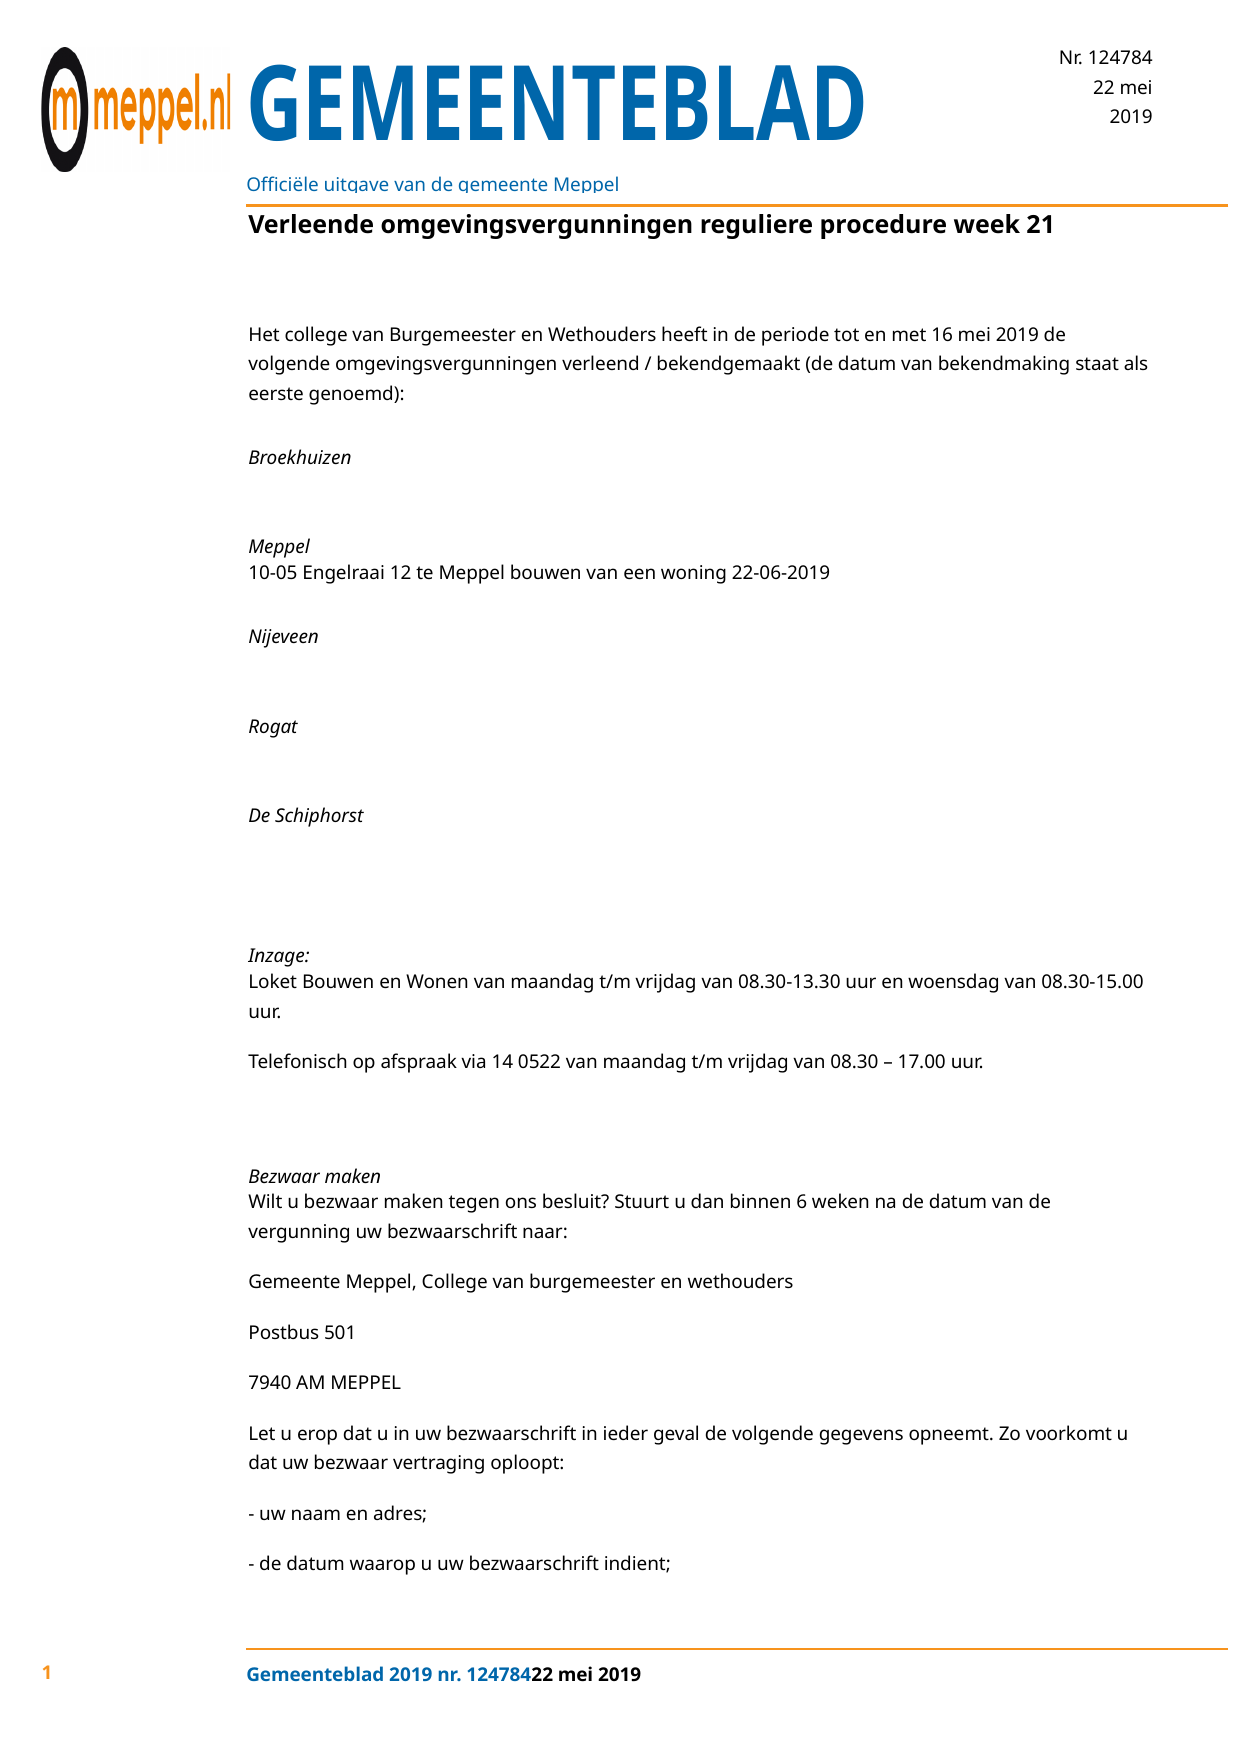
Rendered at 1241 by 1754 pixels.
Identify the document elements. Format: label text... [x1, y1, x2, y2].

picture [41, 47, 231, 172]
text 10-05 Engelraai 12 te Meppel bouwen van een woning 22-06-2019 [248, 559, 1152, 585]
text Loket Bouwen en Wonen van maandag t/m vrijdag van 08.30-13.30 uur en woensdag van 08.30-15.00 uur. [248, 968, 1152, 1024]
text - uw naam en adres; [248, 1500, 1152, 1526]
text Rogat [248, 713, 1152, 739]
text Verleende omgevingsvergunningen reguliere procedure week 21 [248, 207, 1152, 241]
text Broekhuizen [248, 444, 1152, 469]
text Inzage: [248, 943, 1152, 968]
text Het college van Burgemeester en Wethouders heeft in de periode tot en met 16 mei 2019 de volgende omgevingsvergunningen verleend / bekendgemaakt (de datum van bekendmaking staat als eerste genoemd): [248, 321, 1152, 406]
text Wilt u bezwaar maken tegen ons besluit? Stuurt u dan binnen 6 weken na de datum van de vergunning uw bezwaarschrift naar: [248, 1188, 1152, 1244]
text Meppel [248, 533, 1152, 559]
text De Schiphorst [248, 803, 1152, 828]
text Bezwaar maken [248, 1163, 1152, 1188]
text - de datum waarop u uw bezwaarschrift indient; [248, 1550, 1152, 1576]
text Postbus 501 [248, 1319, 1152, 1345]
text Nijeveen [248, 623, 1152, 649]
text 7940 AM MEPPEL [248, 1369, 1152, 1395]
text Telefonisch op afspraak via 14 0522 van maandag t/m vrijdag van 08.30 – 17.00 uur. [248, 1048, 1152, 1074]
text Let u erop dat u in uw bezwaarschrift in ieder geval de volgende gegevens opneemt. Zo voorkomt u dat uw bezwaar vertraging oploopt: [248, 1420, 1152, 1475]
text Gemeente Meppel, College van burgemeester en wethouders [248, 1268, 1152, 1294]
